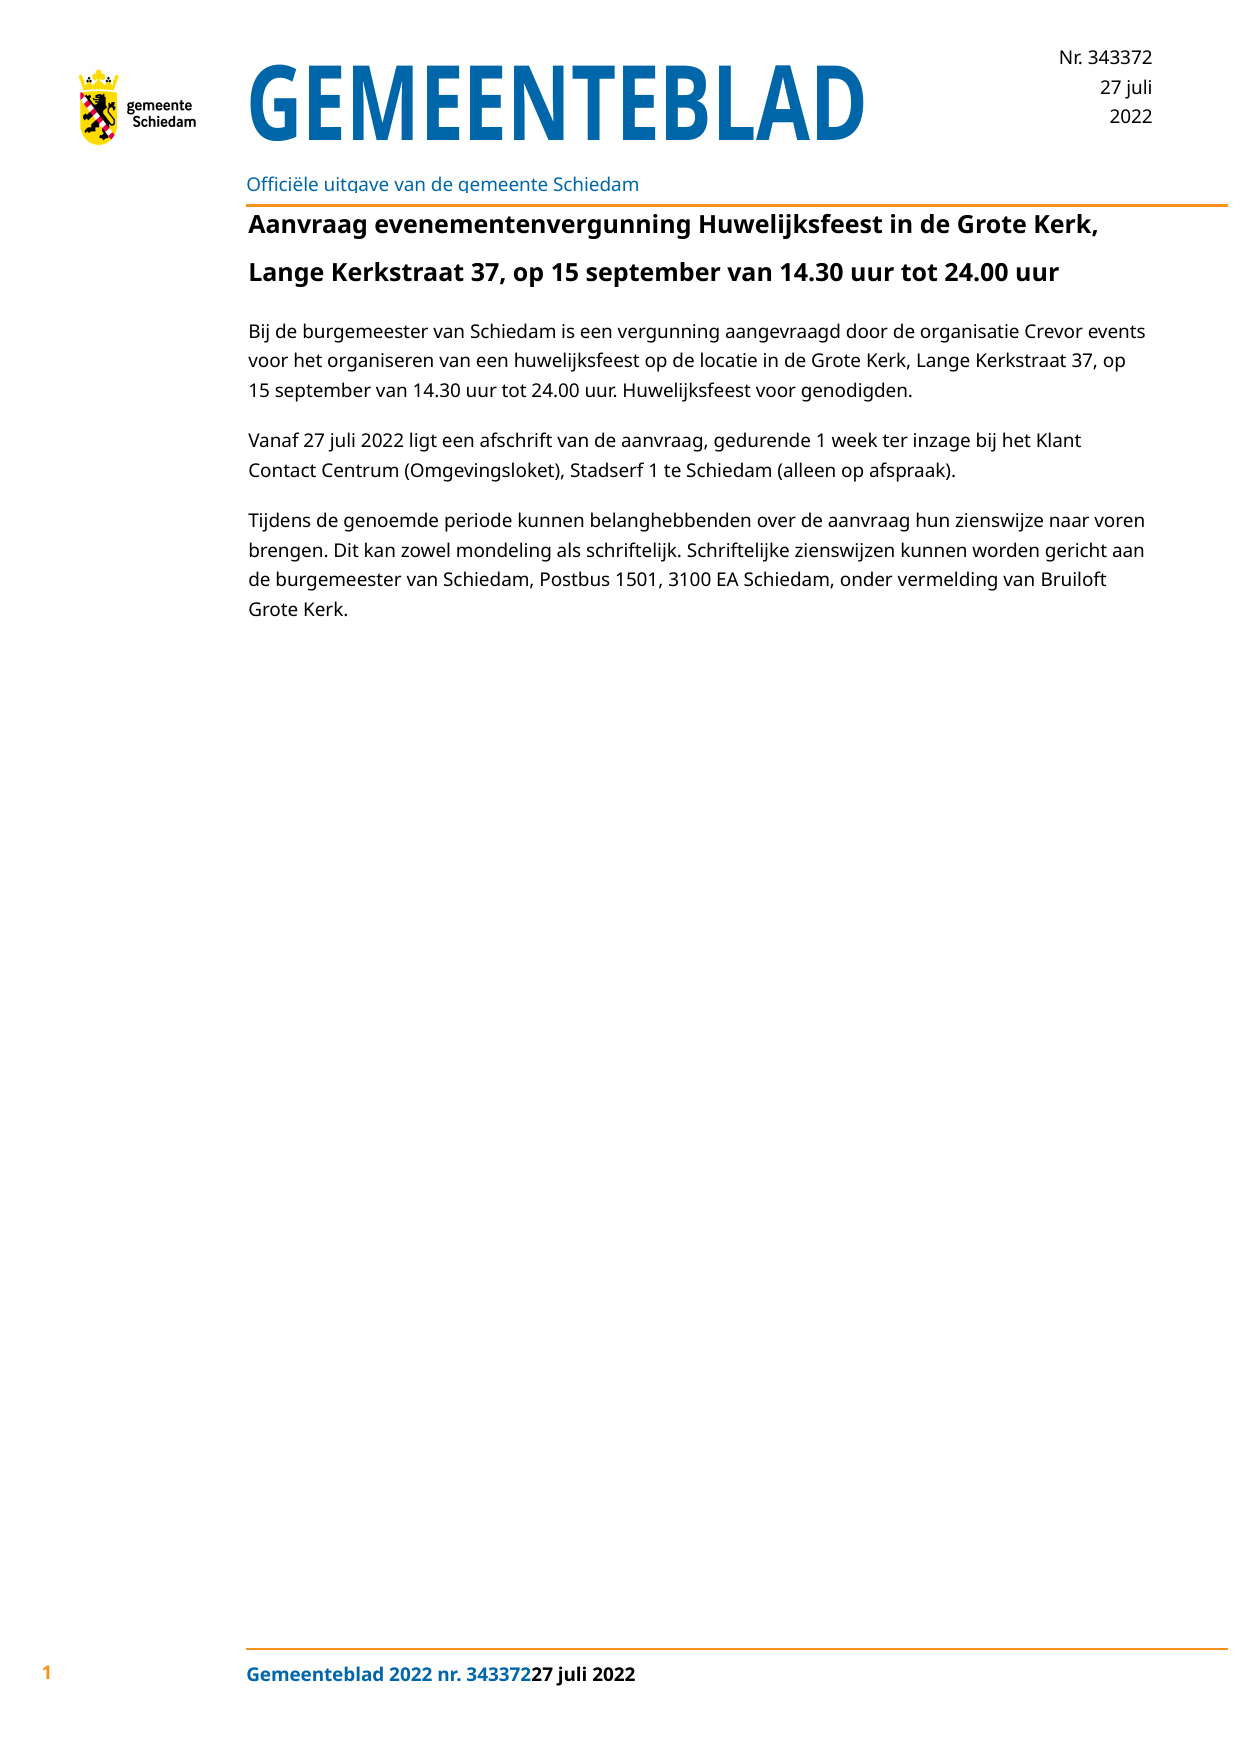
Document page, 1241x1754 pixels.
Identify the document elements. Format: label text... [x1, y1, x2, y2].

text Tijdens de genoemde periode kunnen belanghebbenden over de aanvraag hun zienswijze naar voren brengen. Dit kan zowel mondeling als schriftelijk. Schriftelijke zienswijzen kunnen worden gericht aan de burgemeester van Schiedam, Postbus 1501, 3100 EA Schiedam, onder vermelding van Bruiloft Grote Kerk. [248, 507, 1152, 622]
text Bij de burgemeester van Schiedam is een vergunning aangevraagd door de organisatie Crevor events voor het organiseren van een huwelijksfeest op de locatie in de Grote Kerk, Lange Kerkstraat 37, op 15 september van 14.30 uur tot 24.00 uur. Huwelijksfeest voor genodigden. [248, 318, 1152, 403]
text Vanaf 27 juli 2022 ligt een afschrift van de aanvraag, gedurende 1 week ter inzage bij het Klant Contact Centrum (Omgevingsloket), Stadserf 1 te Schiedam (alleen op afspraak). [248, 427, 1152, 483]
picture [41, 47, 231, 172]
text Aanvraag evenementenvergunning Huwelijksfeest in de Grote Kerk, Lange Kerkstraat 37, op 15 september van 14.30 uur tot 24.00 uur [248, 207, 1152, 288]
